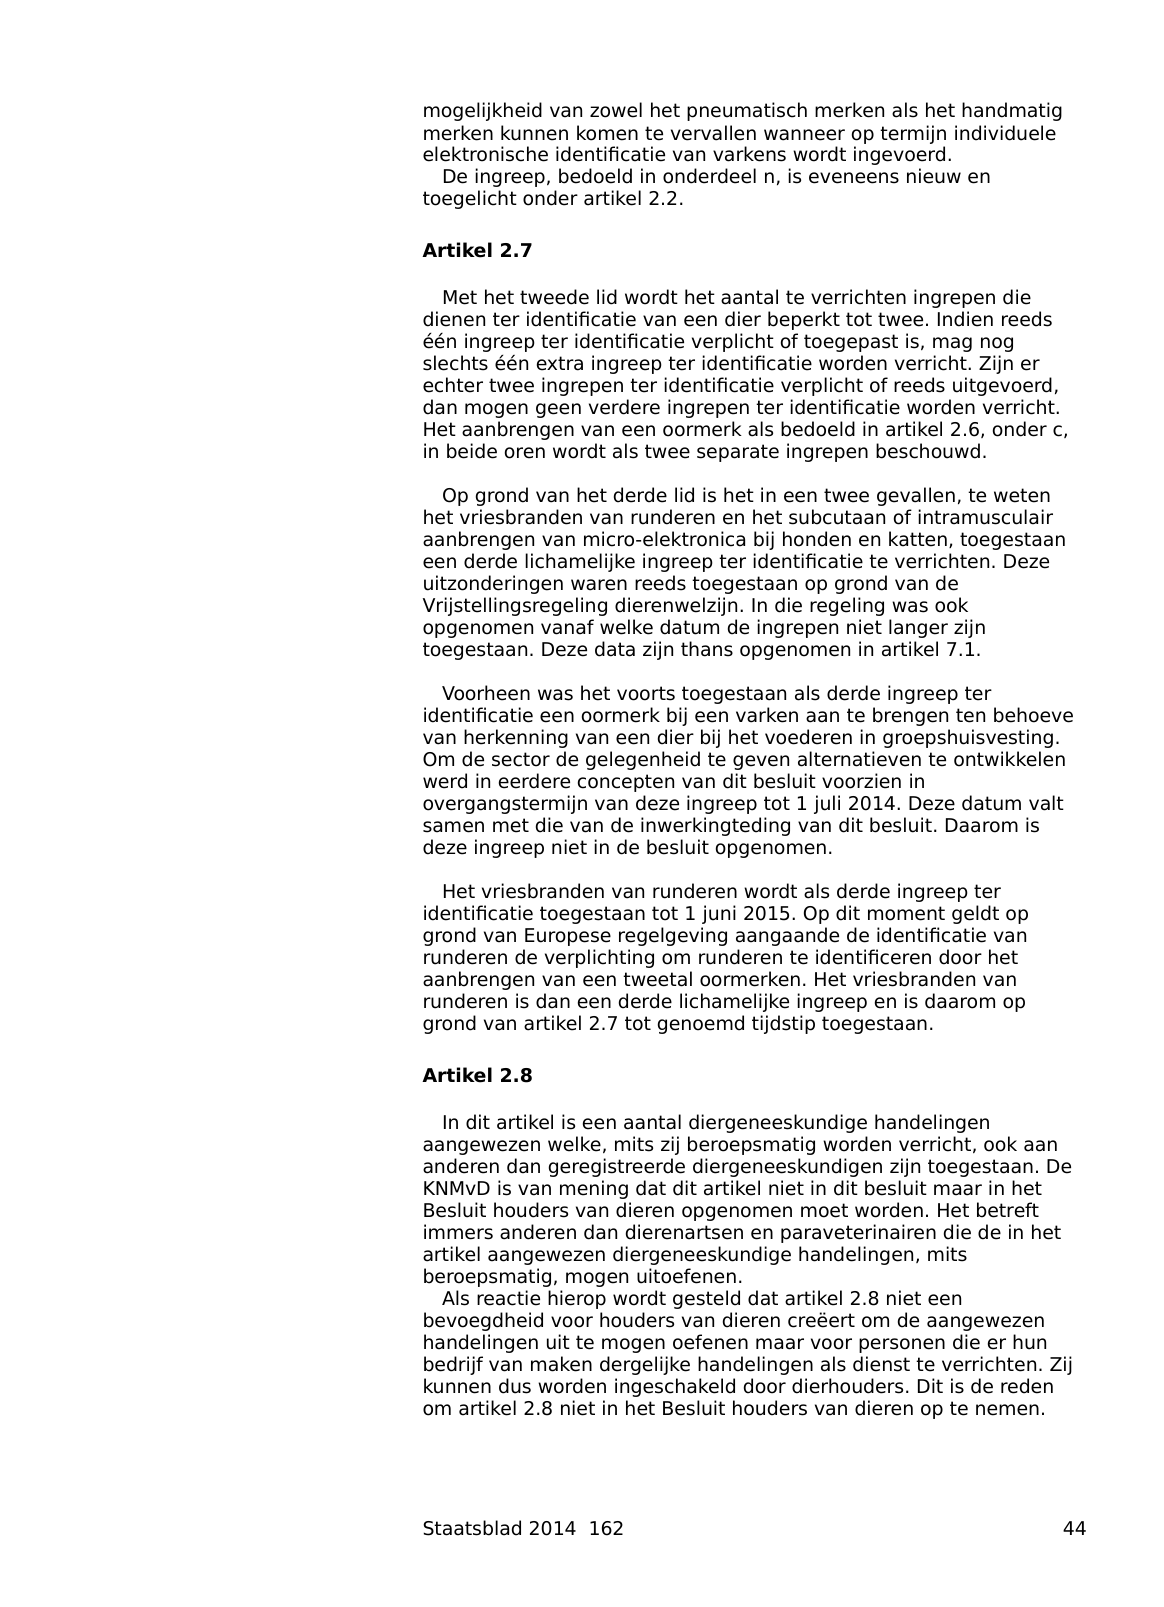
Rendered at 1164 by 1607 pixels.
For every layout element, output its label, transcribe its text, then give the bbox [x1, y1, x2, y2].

text Het vriesbranden van runderen wordt als derde ingreep ter identificatie toegestaan tot 1 juni 2015. Op dit moment geldt op grond van Europese regelgeving aangaande de identificatie van runderen de verplichting om runderen te identificeren door het aanbrengen van een tweetal oormerken. Het vriesbranden van runderen is dan een derde lichamelijke ingreep en is daarom op grond van artikel 2.7 tot genoemd tijdstip toegestaan. [422, 881, 1087, 1035]
subtitle Artikel 2.8 [422, 1065, 1087, 1087]
text Met het tweede lid wordt het aantal te verrichten ingrepen die dienen ter identificatie van een dier beperkt tot twee. Indien reeds één ingreep ter identificatie verplicht of toegepast is, mag nog slechts één extra ingreep ter identificatie worden verricht. Zijn er echter twee ingrepen ter identificatie verplicht of reeds uitgevoerd, dan mogen geen verdere ingrepen ter identificatie worden verricht. Het aanbrengen van een oormerk als bedoeld in artikel 2.6, onder c, in beide oren wordt als twee separate ingrepen beschouwd. [422, 287, 1087, 463]
text Als reactie hierop wordt gesteld dat artikel 2.8 niet een bevoegdheid voor houders van dieren creëert om de aangewezen handelingen uit te mogen oefenen maar voor personen die er hun bedrijf van maken dergelijke handelingen als dienst te verrichten. Zij kunnen dus worden ingeschakeld door dierhouders. Dit is de reden om artikel 2.8 niet in het Besluit houders van dieren op te nemen. [422, 1288, 1087, 1420]
text In dit artikel is een aantal diergeneeskundige handelingen aangewezen welke, mits zij beroepsmatig worden verricht, ook aan anderen dan geregistreerde diergeneeskundigen zijn toegestaan. De KNMvD is van mening dat dit artikel niet in dit besluit maar in het Besluit houders van dieren opgenomen moet worden. Het betreft immers anderen dan dierenartsen en paraveterinairen die de in het artikel aangewezen diergeneeskundige handelingen, mits beroepsmatig, mogen uitoefenen. [422, 1112, 1087, 1288]
text mogelijkheid van zowel het pneumatisch merken als het handmatig merken kunnen komen te vervallen wanneer op termijn individuele elektronische identificatie van varkens wordt ingevoerd. [422, 100, 1087, 166]
text Op grond van het derde lid is het in een twee gevallen, te weten het vriesbranden van runderen en het subcutaan of intramusculair aanbrengen van micro-elektronica bij honden en katten, toegestaan een derde lichamelijke ingreep ter identificatie te verrichten. Deze uitzonderingen waren reeds toegestaan op grond van de Vrijstellingsregeling dierenwelzijn. In die regeling was ook opgenomen vanaf welke datum de ingrepen niet langer zijn toegestaan. Deze data zijn thans opgenomen in artikel 7.1. [422, 485, 1087, 661]
text Voorheen was het voorts toegestaan als derde ingreep ter identificatie een oormerk bij een varken aan te brengen ten behoeve van herkenning van een dier bij het voederen in groepshuisvesting. Om de sector de gelegenheid te geven alternatieven te ontwikkelen werd in eerdere concepten van dit besluit voorzien in overgangstermijn van deze ingreep tot 1 juli 2014. Deze datum valt samen met die van de inwerkingteding van dit besluit. Daarom is deze ingreep niet in de besluit opgenomen. [422, 683, 1087, 859]
subtitle Artikel 2.7 [422, 240, 1087, 262]
text De ingreep, bedoeld in onderdeel n, is eveneens nieuw en toegelicht onder artikel 2.2. [422, 166, 1087, 210]
